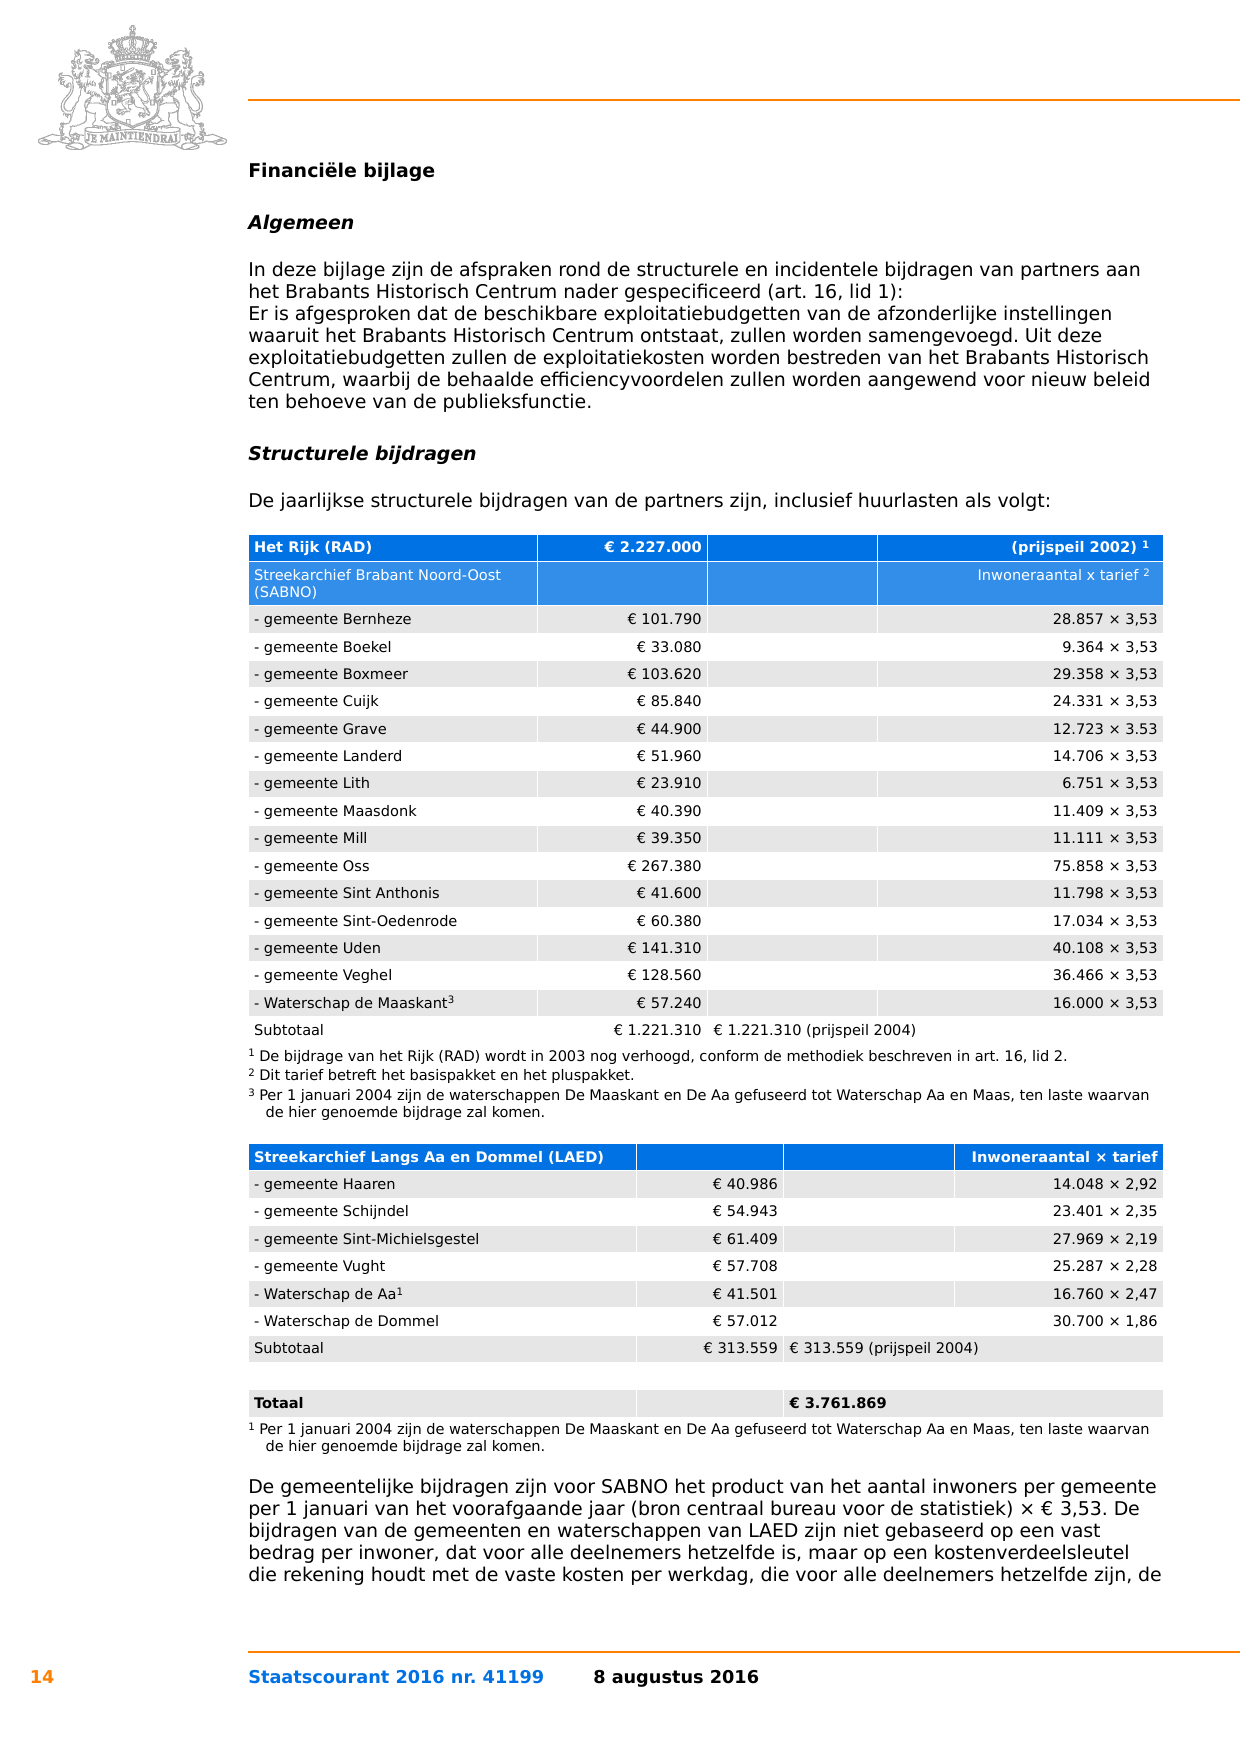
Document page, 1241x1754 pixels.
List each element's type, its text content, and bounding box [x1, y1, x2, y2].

table_cell 6.751 × 3,53 [878, 771, 1163, 797]
table_cell € 313.559 [637, 1336, 783, 1362]
table_cell € 1.221.310 (prijspeil 2004) [708, 1017, 1163, 1044]
table_cell € 101.790 [538, 606, 707, 633]
table_cell Totaal [249, 1390, 636, 1417]
table_cell [637, 1390, 783, 1417]
table_cell € 313.559 (prijspeil 2004) [784, 1336, 1163, 1362]
table_cell € 103.620 [538, 661, 707, 687]
table_cell - gemeente Cuijk [249, 689, 537, 715]
table_cell € 57.240 [538, 990, 707, 1016]
table_cell [708, 908, 877, 934]
table_cell € 57.012 [637, 1308, 783, 1334]
table_cell 27.969 × 2,19 [955, 1226, 1163, 1252]
table_cell 17.034 × 3,53 [878, 908, 1163, 934]
subtitle Structurele bijdragen [248, 443, 1163, 465]
table_cell - gemeente Grave [249, 716, 537, 742]
table_cell Streekarchief Brabant Noord-Oost (SABNO) [249, 562, 537, 605]
table_cell [708, 661, 877, 687]
table_cell 1 Per 1 januari 2004 zijn de waterschappen De Maaskant en De Aa gefuseerd tot Waterschap Aa en Maas, ten laste waarvan de hier genoemde bijdrage zal komen. [248, 1418, 1163, 1454]
table_cell [538, 562, 707, 605]
table_cell [784, 1171, 954, 1198]
table_cell € 33.080 [538, 634, 707, 660]
table_header € 2.227.000 [538, 535, 707, 561]
table_cell € 57.708 [637, 1254, 783, 1280]
table_cell [784, 1308, 954, 1334]
table_header Streekarchief Langs Aa en Dommel (LAED) [249, 1144, 636, 1170]
table_cell € 3.761.869 [784, 1390, 1163, 1417]
table_cell - gemeente Lith [249, 771, 537, 797]
table_cell € 23.910 [538, 771, 707, 797]
table_cell 16.000 × 3,53 [878, 990, 1163, 1016]
table_cell 14.048 × 2,92 [955, 1171, 1163, 1198]
table_cell - gemeente Mill [249, 826, 537, 852]
table_cell - gemeente Haaren [249, 1171, 636, 1198]
table_cell € 40.986 [637, 1171, 783, 1198]
table_cell [784, 1226, 954, 1252]
table_cell 23.401 × 2,35 [955, 1199, 1163, 1225]
table_cell € 1.221.310 [538, 1017, 707, 1044]
table_cell € 141.310 [538, 935, 707, 961]
text De jaarlijkse structurele bijdragen van de partners zijn, inclusief huurlasten als volgt: [248, 490, 1163, 512]
subtitle Algemeen [248, 212, 1163, 234]
table_cell [708, 798, 877, 824]
table_header Het Rijk (RAD) [249, 535, 537, 561]
text In deze bijlage zijn de afspraken rond de structurele en incidentele bijdragen van partners aan het Brabants Historisch Centrum nader gespecificeerd (art. 16, lid 1): [248, 259, 1163, 303]
table_cell [708, 743, 877, 770]
table_cell € 267.380 [538, 853, 707, 879]
table_cell [784, 1199, 954, 1225]
table_cell 14.706 × 3,53 [878, 743, 1163, 770]
table_header [637, 1144, 783, 1170]
table_cell - Waterschap de Dommel [249, 1308, 636, 1334]
table_cell € 41.501 [637, 1281, 783, 1307]
table_cell Subtotaal [249, 1336, 636, 1362]
table_cell - gemeente Bernheze [249, 606, 537, 633]
table_cell [708, 606, 877, 633]
table_cell € 51.960 [538, 743, 707, 770]
table_cell - gemeente Uden [249, 935, 537, 961]
table_cell Subtotaal [249, 1017, 537, 1044]
table_cell - gemeente Boekel [249, 634, 537, 660]
table_cell Inwoneraantal x tarief 2 [878, 562, 1163, 605]
table_header Inwoneraantal × tarief [955, 1144, 1163, 1170]
table_cell [637, 1363, 783, 1389]
table_cell [708, 771, 877, 797]
table_cell - gemeente Vught [249, 1254, 636, 1280]
table_cell - gemeente Boxmeer [249, 661, 537, 687]
table_cell [708, 990, 877, 1016]
table_cell [708, 935, 877, 961]
table_cell - gemeente Sint-Oedenrode [249, 908, 537, 934]
table_cell € 61.409 [637, 1226, 783, 1252]
table_cell € 41.600 [538, 880, 707, 907]
table_cell 25.287 × 2,28 [955, 1254, 1163, 1280]
table_cell - Waterschap de Maaskant3 [249, 990, 537, 1016]
table_cell € 39.350 [538, 826, 707, 852]
table_header [784, 1144, 954, 1170]
table_cell 16.760 × 2,47 [955, 1281, 1163, 1307]
table_cell [249, 1363, 636, 1389]
table_cell 40.108 × 3,53 [878, 935, 1163, 961]
table_cell 29.358 × 3,53 [878, 661, 1163, 687]
table_cell [708, 716, 877, 742]
table_cell [955, 1363, 1163, 1389]
table_cell - gemeente Sint-Michielsgestel [249, 1226, 636, 1252]
table_cell 9.364 × 3,53 [878, 634, 1163, 660]
table_cell - Waterschap de Aa1 [249, 1281, 636, 1307]
table_cell 11.409 × 3,53 [878, 798, 1163, 824]
table_header [708, 535, 877, 561]
table_cell 28.857 × 3,53 [878, 606, 1163, 633]
table_cell 75.858 × 3,53 [878, 853, 1163, 879]
picture [38, 25, 227, 150]
table_cell 24.331 × 3,53 [878, 689, 1163, 715]
table_cell € 54.943 [637, 1199, 783, 1225]
table_cell 12.723 × 3.53 [878, 716, 1163, 742]
subtitle Financiële bijlage [248, 160, 1163, 182]
table_cell - gemeente Oss [249, 853, 537, 879]
table_cell [784, 1254, 954, 1280]
table_cell [708, 689, 877, 715]
table_cell 30.700 × 1,86 [955, 1308, 1163, 1334]
table_cell € 128.560 [538, 963, 707, 989]
table_cell - gemeente Schijndel [249, 1199, 636, 1225]
table_cell € 44.900 [538, 716, 707, 742]
table_cell [708, 880, 877, 907]
text Er is afgesproken dat de beschikbare exploitatiebudgetten van de afzonderlijke instellingen waaruit het Brabants Historisch Centrum ontstaat, zullen worden samengevoegd. Uit deze exploitatiebudgetten zullen de exploitatiekosten worden bestreden van het Brabants Historisch Centrum, waarbij de behaalde efficiencyvoordelen zullen worden aangewend voor nieuw beleid ten behoeve van de publieksfunctie. [248, 303, 1163, 413]
table_cell [708, 634, 877, 660]
text De gemeentelijke bijdragen zijn voor SABNO het product van het aantal inwoners per gemeente per 1 januari van het voorafgaande jaar (bron centraal bureau voor de statistiek) × € 3,53. De bijdragen van de gemeenten en waterschappen van LAED zijn niet gebaseerd op een vast bedrag per inwoner, dat voor alle deelnemers hetzelfde is, maar op een kostenverdeelsleutel die rekening houdt met de vaste kosten per werkdag, die voor alle deelnemers hetzelfde zijn, de [248, 1476, 1163, 1586]
table_cell - gemeente Veghel [249, 963, 537, 989]
table_header (prijspeil 2002) 1 [878, 535, 1163, 561]
table_cell [708, 963, 877, 989]
table_cell - gemeente Landerd [249, 743, 537, 770]
table_cell 11.111 × 3,53 [878, 826, 1163, 852]
table_cell € 40.390 [538, 798, 707, 824]
table_cell € 60.380 [538, 908, 707, 934]
table_cell - gemeente Maasdonk [249, 798, 537, 824]
table_cell [784, 1281, 954, 1307]
table_cell 36.466 × 3,53 [878, 963, 1163, 989]
table_cell 1 De bijdrage van het Rijk (RAD) wordt in 2003 nog verhoogd, conform de methodiek beschreven in art. 16, lid 2. 2 Dit tarief betreft het basispakket en het pluspakket. 3 Per 1 januari 2004 zijn de waterschappen De Maaskant en De Aa gefuseerd tot Waterschap Aa en Maas, ten laste waarvan de hier genoemde bijdrage zal komen. [248, 1045, 1163, 1121]
table_cell € 85.840 [538, 689, 707, 715]
table_cell [708, 853, 877, 879]
table_cell 11.798 × 3,53 [878, 880, 1163, 907]
table_cell [784, 1363, 954, 1389]
table_cell [708, 826, 877, 852]
table_cell [708, 562, 877, 605]
table_cell - gemeente Sint Anthonis [249, 880, 537, 907]
